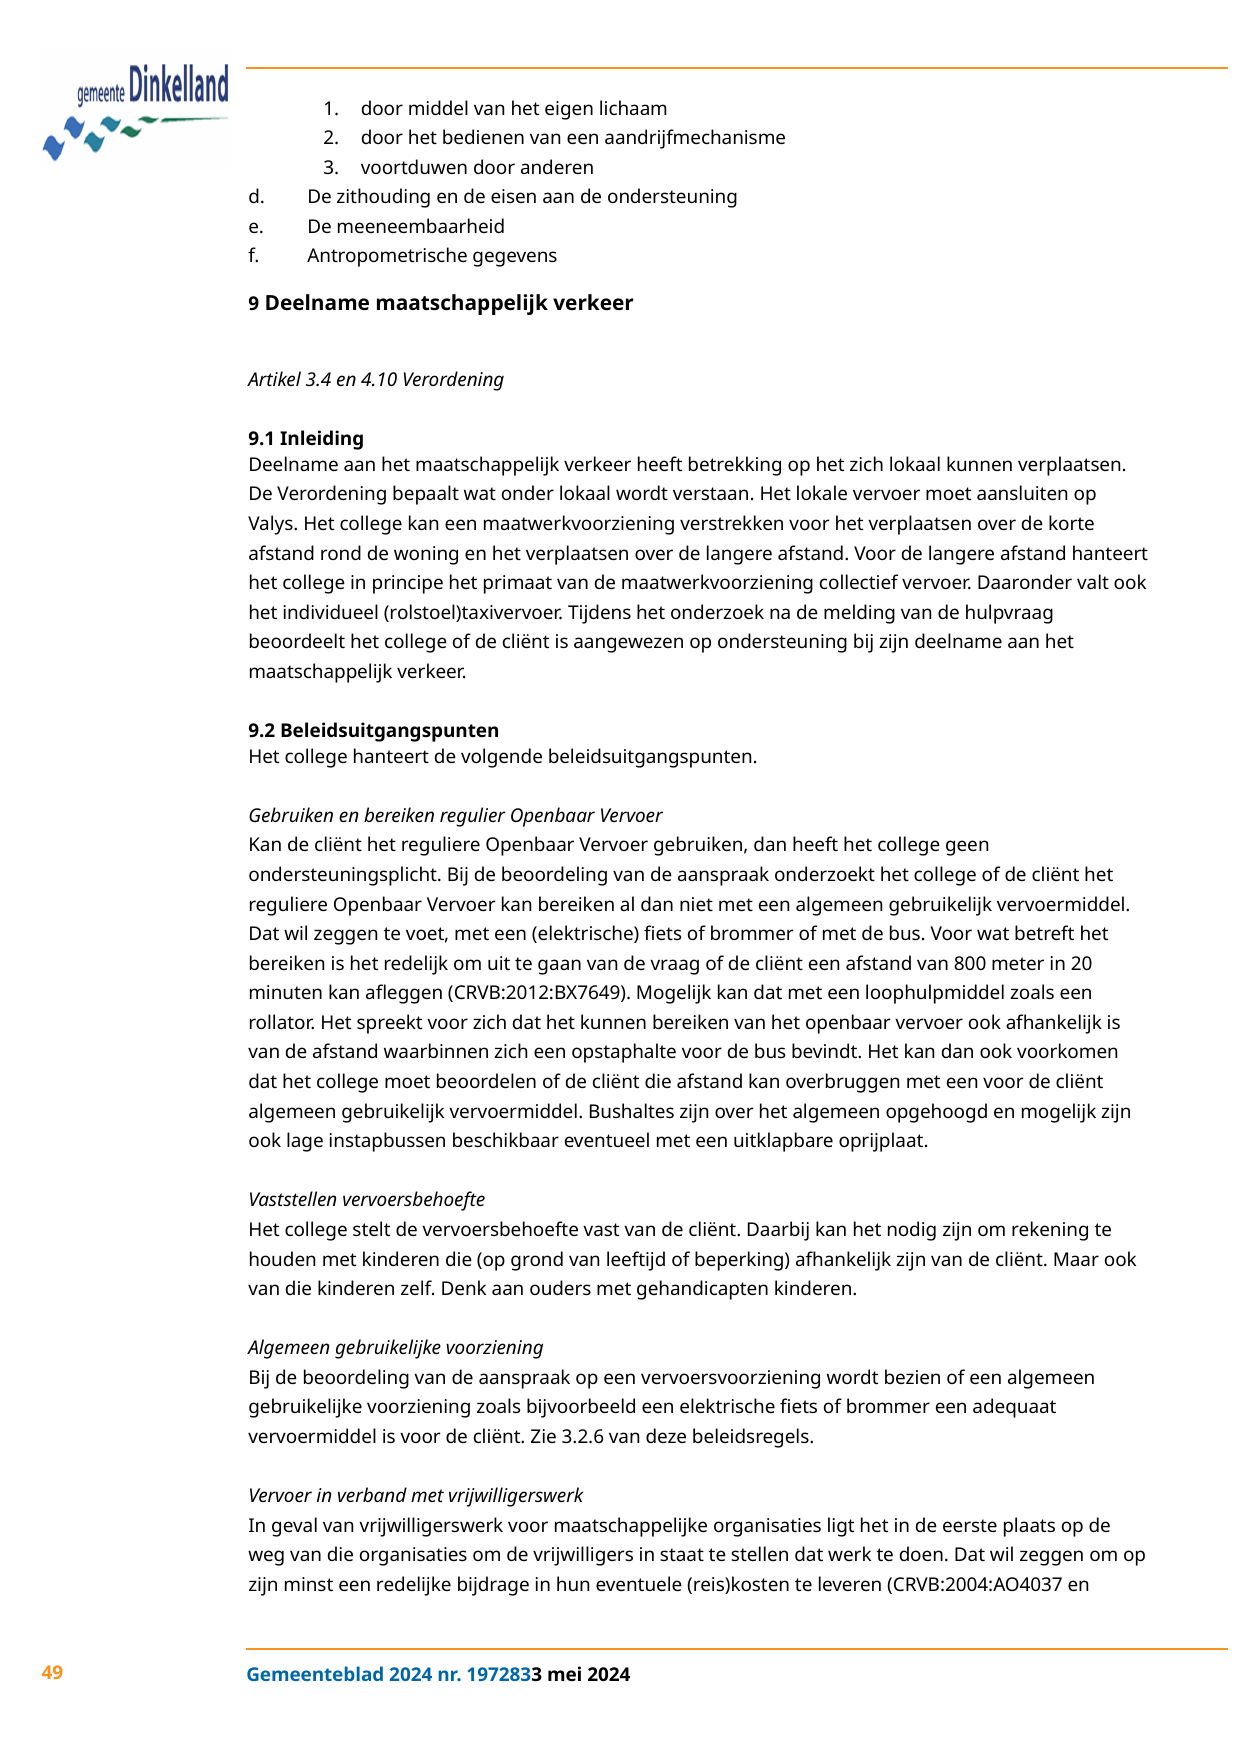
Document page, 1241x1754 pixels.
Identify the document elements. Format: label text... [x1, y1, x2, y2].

list voortduwen door anderen [323, 154, 1152, 180]
text Kan de cliënt het reguliere Openbaar Vervoer gebruiken, dan heeft het college geen ondersteuningsplicht. Bij de beoordeling van de aanspraak onderzoekt het college of de cliënt het reguliere Openbaar Vervoer kan bereiken al dan niet met een algemeen gebruikelijk vervoermiddel. Dat wil zeggen te voet, met een (elektrische) fiets of brommer of met de bus. Voor wat betreft het bereiken is het redelijk om uit te gaan van de vraag of de cliënt een afstand van 800 meter in 20 minuten kan afleggen (CRVB:2012:BX7649). Mogelijk kan dat met een loophulpmiddel zoals een rollator. Het spreekt voor zich dat het kunnen bereiken van het openbaar vervoer ook afhankelijk is van de afstand waarbinnen zich een opstaphalte voor de bus bevindt. Het kan dan ook voorkomen dat het college moet beoordelen of de cliënt die afstand kan overbruggen met een voor de cliënt algemeen gebruikelijk vervoermiddel. Bushaltes zijn over het algemeen opgehoogd en mogelijk zijn ook lage instapbussen beschikbaar eventueel met een uitklapbare oprijplaat. [248, 832, 1152, 1153]
text Deelname aan het maatschappelijk verkeer heeft betrekking op het zich lokaal kunnen verplaatsen. De Verordening bepaalt wat onder lokaal wordt verstaan. Het lokale vervoer moet aansluiten op Valys. Het college kan een maatwerkvoorziening verstrekken voor het verplaatsen over de korte afstand rond de woning en het verplaatsen over de langere afstand. Voor de langere afstand hanteert het college in principe het primaat van de maatwerkvoorziening collectief vervoer. Daaronder valt ook het individueel (rolstoel)taxivervoer. Tijdens het onderzoek na de melding van de hulpvraag beoordeelt het college of de cliënt is aangewezen op ondersteuning bij zijn deelname aan het maatschappelijk verkeer. [248, 451, 1152, 684]
text Vaststellen vervoersbehoefte [248, 1187, 1152, 1212]
text Gebruiken en bereiken regulier Openbaar Vervoer [248, 802, 1152, 828]
text 9.1 Inleiding [248, 425, 1152, 451]
picture [41, 47, 231, 172]
text In geval van vrijwilligerswerk voor maatschappelijke organisaties ligt het in de eerste plaats op de weg van die organisaties om de vrijwilligers in staat te stellen dat werk te doen. Dat wil zeggen om op zijn minst een redelijke bijdrage in hun eventuele (reis)kosten te leveren (CRVB:2004:AO4037 en [248, 1512, 1152, 1597]
list Antropometrische gegevens [248, 243, 1152, 268]
list De zithouding en de eisen aan de ondersteuning [248, 183, 1152, 209]
text Algemeen gebruikelijke voorziening [248, 1334, 1152, 1360]
list door middel van het eigen lichaam [323, 95, 1152, 121]
text 9 Deelname maatschappelijk verkeer [248, 288, 1152, 317]
text Artikel 3.4 en 4.10 Verordening [248, 366, 1152, 392]
text Het college hanteert de volgende beleidsuitgangspunten. [248, 743, 1152, 769]
list De meeneembaarheid [248, 213, 1152, 239]
text Bij de beoordeling van de aanspraak op een vervoersvoorziening wordt bezien of een algemeen gebruikelijke voorziening zoals bijvoorbeeld een elektrische fiets of brommer een adequaat vervoermiddel is voor de cliënt. Zie 3.2.6 van deze beleidsregels. [248, 1364, 1152, 1449]
list door het bedienen van een aandrijfmechanisme [323, 124, 1152, 150]
text 9.2 Beleidsuitgangspunten [248, 717, 1152, 743]
text Het college stelt de vervoersbehoefte vast van de cliënt. Daarbij kan het nodig zijn om rekening te houden met kinderen die (op grond van leeftijd of beperking) afhankelijk zijn van de cliënt. Maar ook van die kinderen zelf. Denk aan ouders met gehandicapten kinderen. [248, 1216, 1152, 1301]
text Vervoer in verband met vrijwilligerswerk [248, 1482, 1152, 1508]
